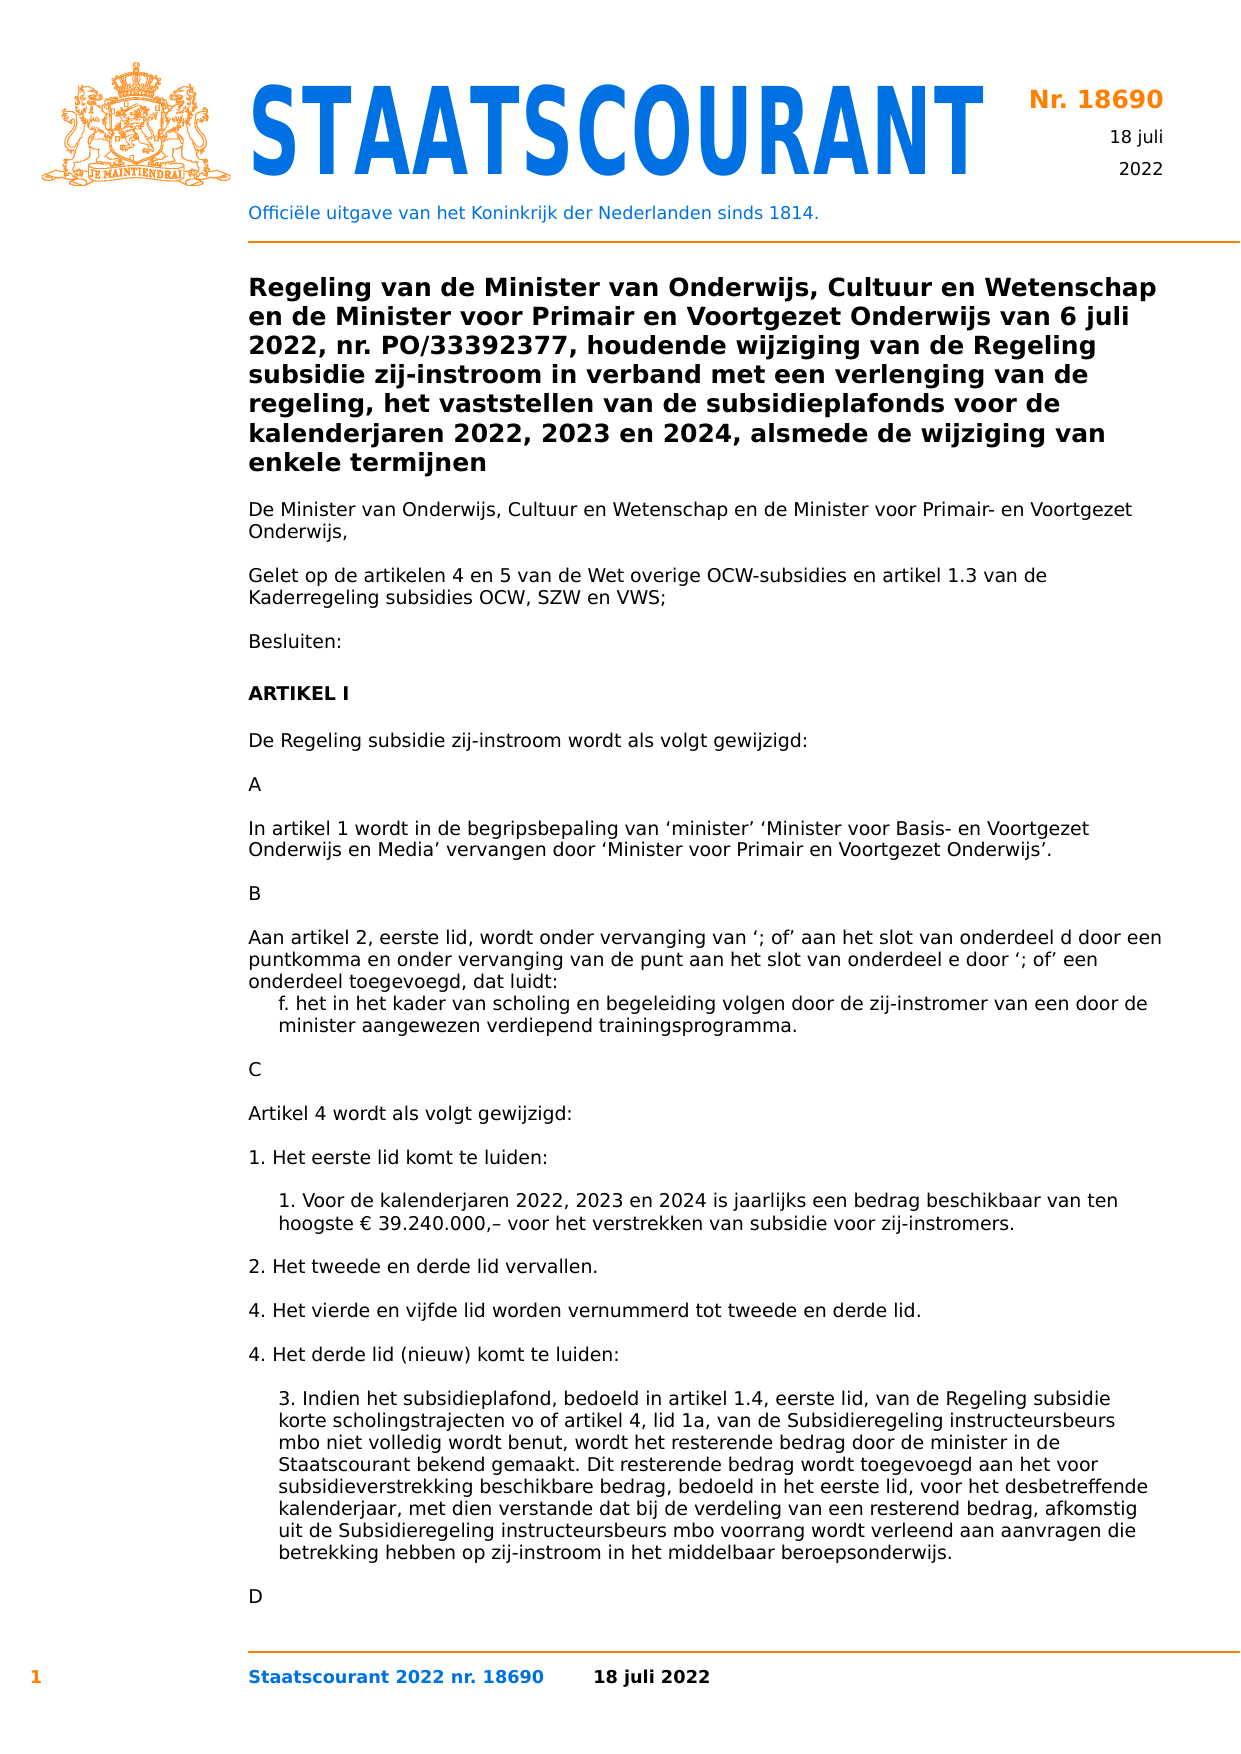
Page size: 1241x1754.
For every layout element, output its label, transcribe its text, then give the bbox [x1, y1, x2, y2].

text B [248, 883, 1163, 905]
text 1. Voor de kalenderjaren 2022, 2023 en 2024 is jaarlijks een bedrag beschikbaar van ten hoogste € 39.240.000,– voor het verstrekken van subsidie voor zij-instromers. [278, 1190, 1163, 1234]
text 2. Het tweede en derde lid vervallen. [248, 1256, 1163, 1278]
table_header [25, 62, 248, 241]
subtitle ARTIKEL I [248, 683, 1163, 705]
text In artikel 1 wordt in de begripsbepaling van ‘minister’ ‘Minister voor Basis- en Voortgezet Onderwijs en Media’ vervangen door ‘Minister voor Primair en Voortgezet Onderwijs’. [248, 817, 1163, 861]
text C [248, 1059, 1163, 1081]
table_cell 18 juli [998, 121, 1240, 153]
text 4. Het vierde en vijfde lid worden vernummerd tot tweede en derde lid. [248, 1300, 1163, 1322]
subtitle Regeling van de Minister van Onderwijs, Cultuur en Wetenschap en de Minister voor Primair en Voortgezet Onderwijs van 6 juli 2022, nr. PO/33392377, houdende wijziging van de Regeling subsidie zij-instroom in verband met een verlenging van de regeling, het vaststellen van de subsidieplafonds voor de kalenderjaren 2022, 2023 en 2024, alsmede de wijziging van enkele termijnen [248, 273, 1163, 477]
text De Minister van Onderwijs, Cultuur en Wetenschap en de Minister voor Primair- en Voortgezet Onderwijs, [248, 499, 1163, 543]
text A [248, 773, 1163, 796]
table_cell 2022 [998, 153, 1240, 203]
text f. het in het kader van scholing en begeleiding volgen door de zij-instromer van een door de minister aangewezen verdiepend trainingsprogramma. [278, 993, 1163, 1037]
text 3. Indien het subsidieplafond, bedoeld in artikel 1.4, eerste lid, van de Regeling subsidie korte scholingstrajecten vo of artikel 4, lid 1a, van de Subsidieregeling instructeursbeurs mbo niet volledig wordt benut, wordt het resterende bedrag door de minister in de Staatscourant bekend gemaakt. Dit resterende bedrag wordt toegevoegd aan het voor subsidieverstrekking beschikbare bedrag, bedoeld in het eerste lid, voor het desbetreffende kalenderjaar, met dien verstande dat bij de verdeling van een resterend bedrag, afkomstig uit de Subsidieregeling instructeursbeurs mbo voorrang wordt verleend aan aanvragen die betrekking hebben op zij-instroom in het middelbaar beroepsonderwijs. [278, 1388, 1163, 1564]
text Gelet op de artikelen 4 en 5 van de Wet overige OCW-subsidies en artikel 1.3 van de Kaderregeling subsidies OCW, SZW en VWS; [248, 565, 1163, 609]
text 4. Het derde lid (nieuw) komt te luiden: [248, 1344, 1163, 1366]
text 1. Het eerste lid komt te luiden: [248, 1147, 1163, 1168]
text Aan artikel 2, eerste lid, wordt onder vervanging van ‘; of’ aan het slot van onderdeel d door een puntkomma en onder vervanging van de punt aan het slot van onderdeel e door ‘; of’ een onderdeel toegevoegd, dat luidt: [248, 927, 1163, 993]
text De Regeling subsidie zij-instroom wordt als volgt gewijzigd: [248, 730, 1163, 752]
text Artikel 4 wordt als volgt gewijzigd: [248, 1103, 1163, 1125]
picture [41, 62, 231, 186]
text Besluiten: [248, 631, 1163, 653]
text D [248, 1586, 1163, 1607]
table_header Nr. 18690 [998, 62, 1240, 121]
table_cell Officiële uitgave van het Koninkrijk der Nederlanden sinds 1814. [248, 203, 1240, 241]
table_header STAATSCOURANT [248, 62, 998, 203]
